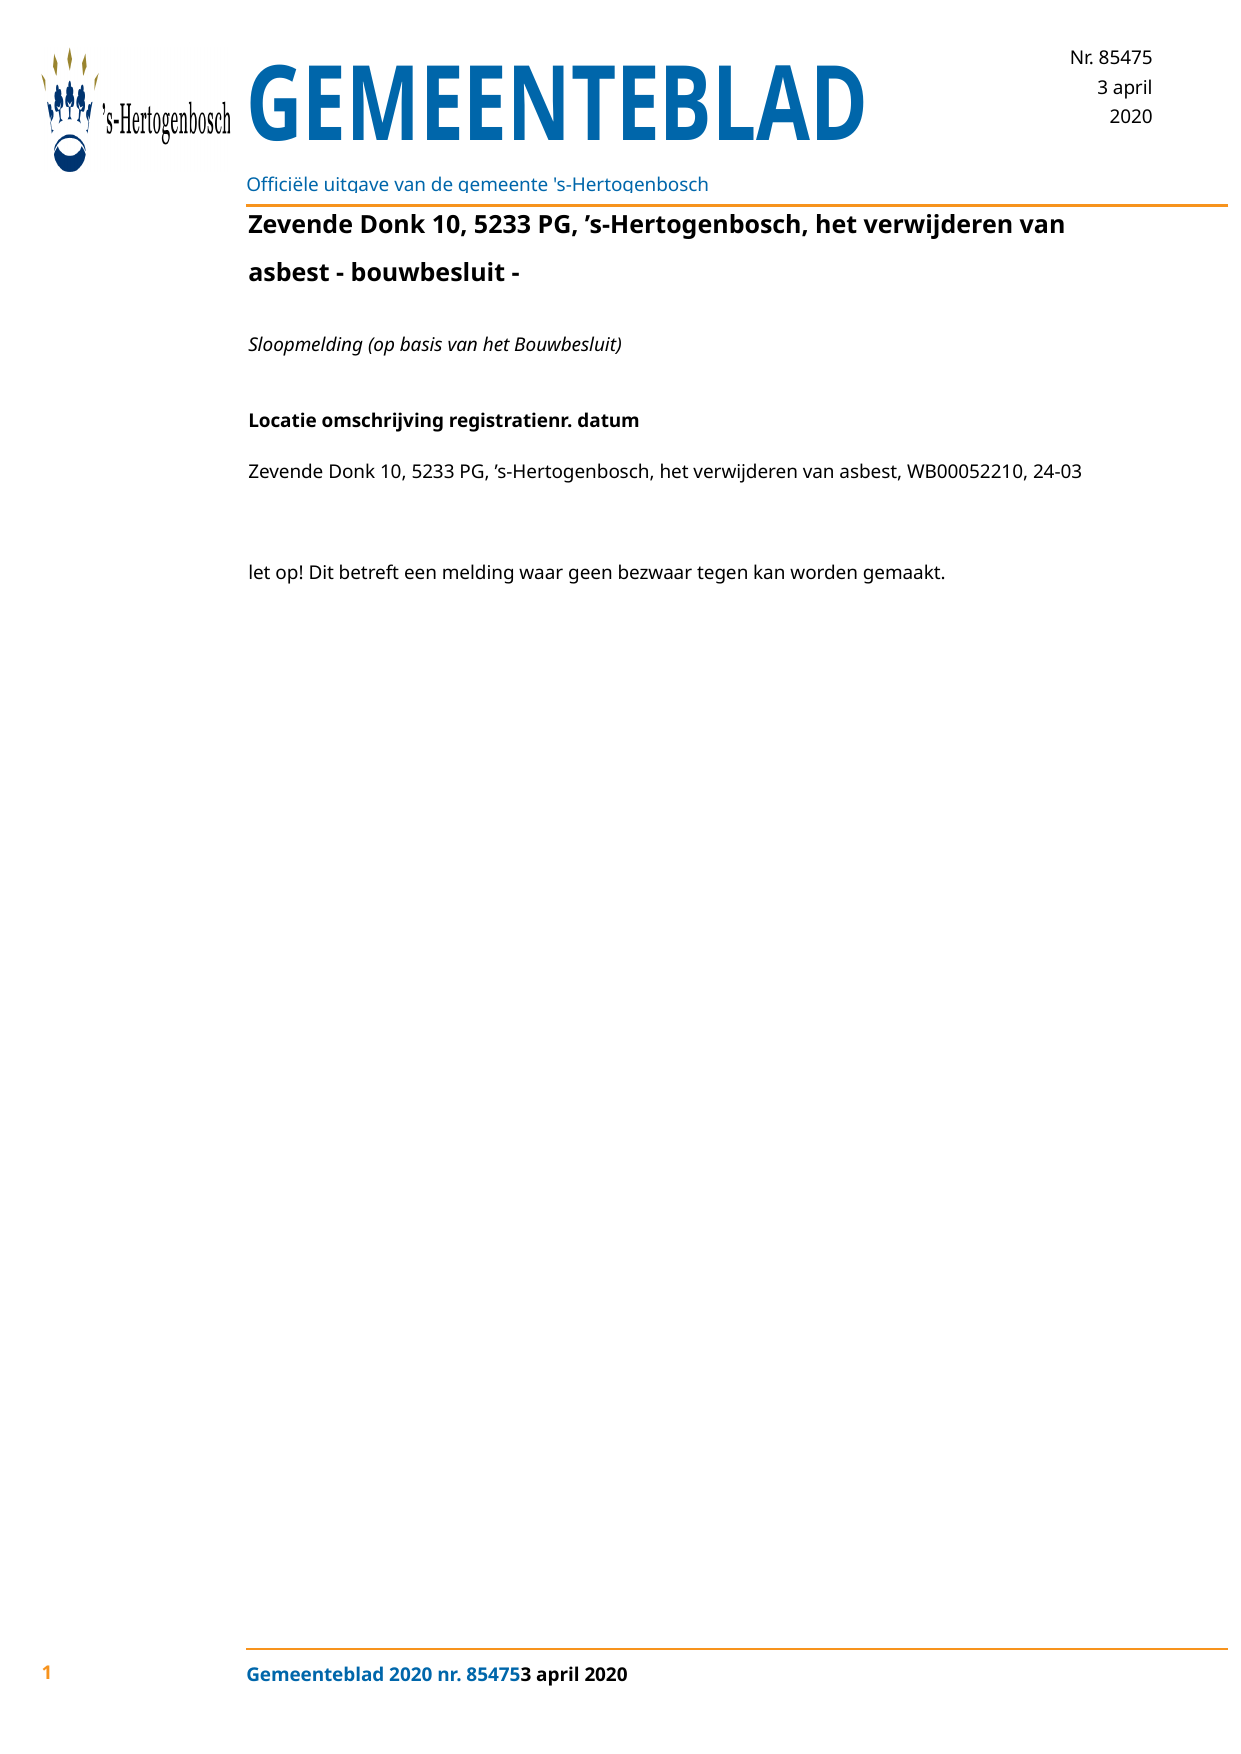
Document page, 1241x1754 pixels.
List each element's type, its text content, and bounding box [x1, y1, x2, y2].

text Zevende Donk 10, 5233 PG, ’s-Hertogenbosch, het verwijderen van asbest, WB00052210, 24-03 [248, 458, 1152, 484]
text Zevende Donk 10, 5233 PG, ’s-Hertogenbosch, het verwijderen van asbest - bouwbesluit - [248, 207, 1152, 288]
picture [41, 47, 231, 172]
text Sloopmelding (op basis van het Bouwbesluit) [248, 331, 1152, 357]
text let op! Dit betreft een melding waar geen bezwaar tegen kan worden gemaakt. [248, 559, 1152, 584]
text Locatie omschrijving registratienr. datum [248, 408, 1152, 433]
